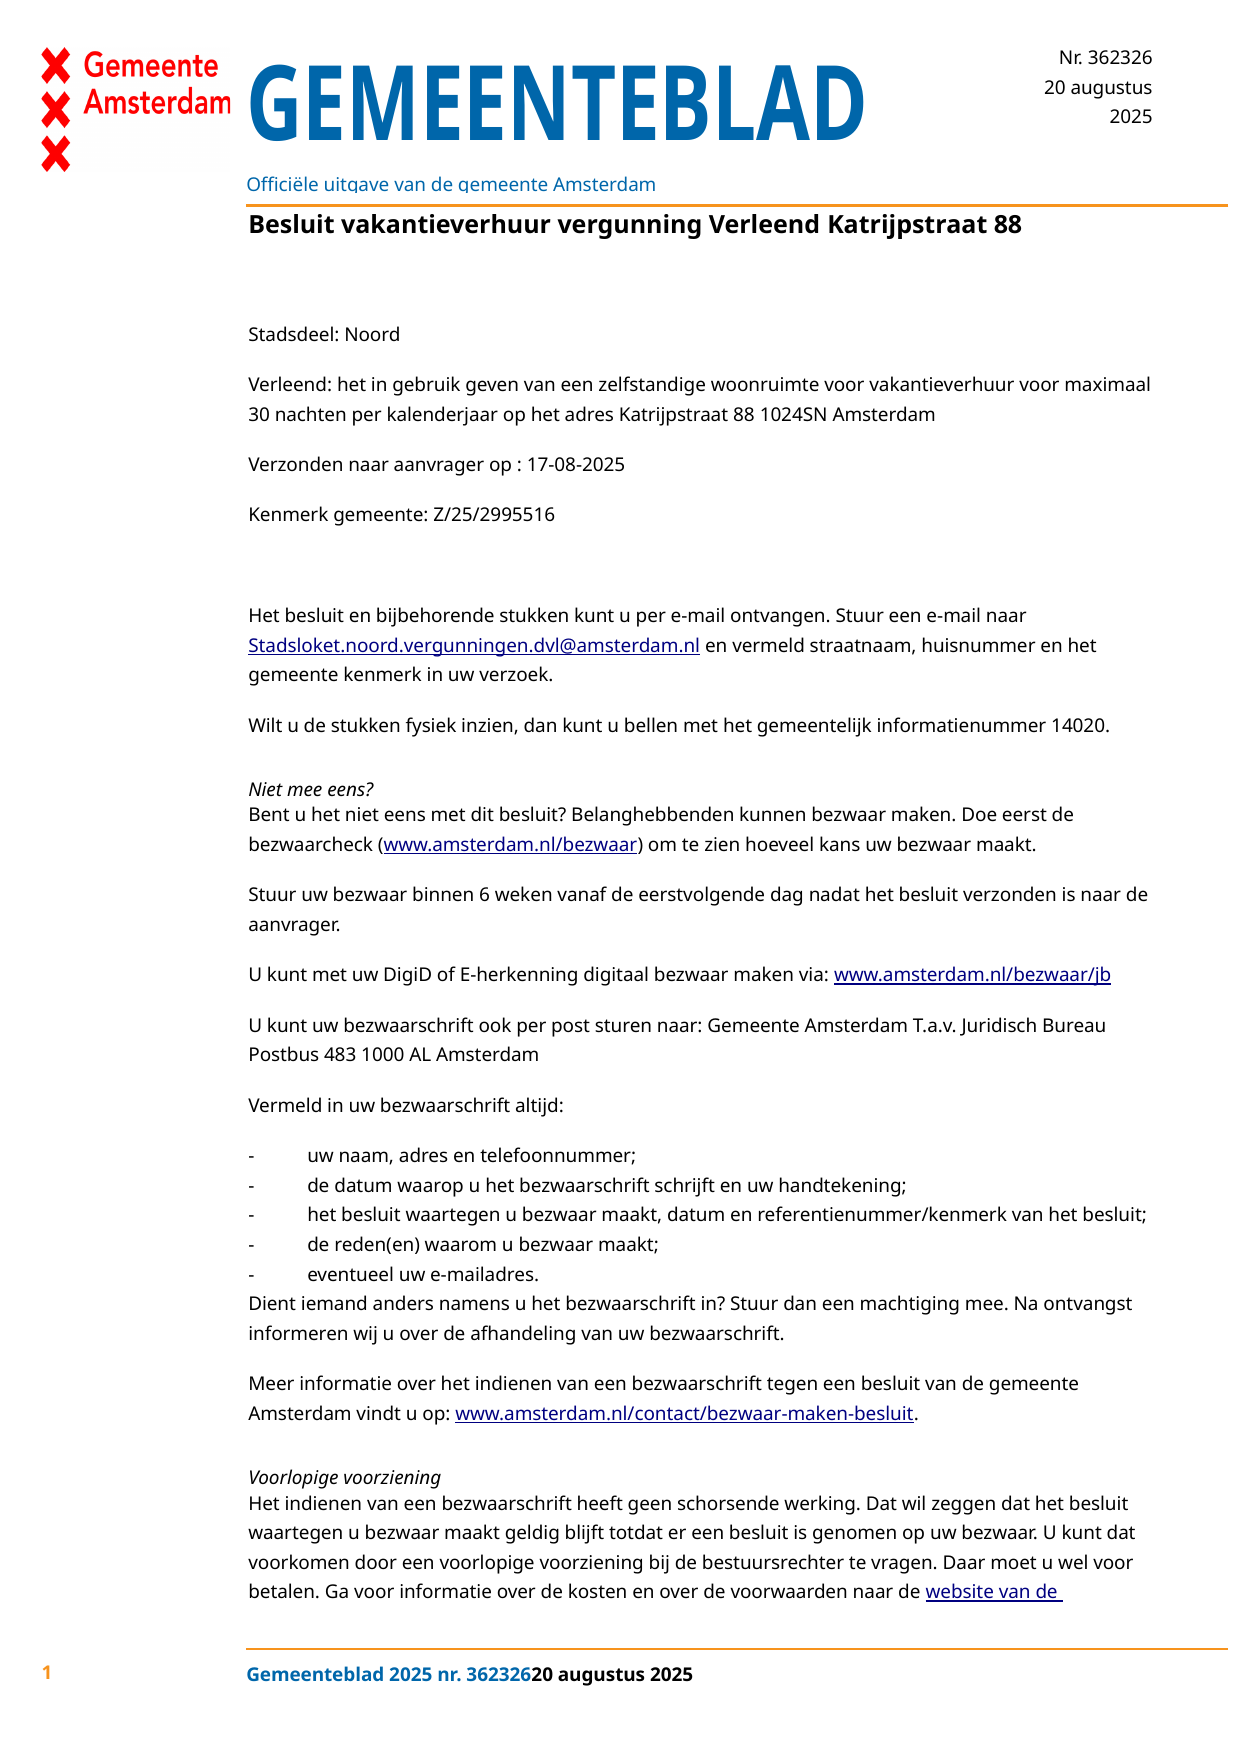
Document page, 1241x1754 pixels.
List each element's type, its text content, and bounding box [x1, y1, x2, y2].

picture [41, 47, 231, 172]
list de datum waarop u het bezwaarschrift schrijft en uw handtekening; [248, 1172, 1152, 1198]
text Besluit vakantieverhuur vergunning Verleend Katrijpstraat 88 [248, 207, 1152, 241]
text Wilt u de stukken fysiek inzien, dan kunt u bellen met het gemeentelijk informatienummer 14020. [248, 712, 1152, 738]
list eventueel uw e-mailadres. [248, 1261, 1152, 1287]
list uw naam, adres en telefoonnummer; [248, 1142, 1152, 1168]
text Dient iemand anders namens u het bezwaarschrift in? Stuur dan een machtiging mee. Na ontvangst informeren wij u over de afhandeling van uw bezwaarschrift. [248, 1290, 1152, 1346]
text Het indienen van een bezwaarschrift heeft geen schorsende werking. Dat wil zeggen dat het besluit waartegen u bezwaar maakt geldig blijft totdat er een besluit is genomen op uw bezwaar. U kunt dat voorkomen door een voorlopige voorziening bij de bestuursrechter te vragen. Daar moet u wel voor betalen. Ga voor informatie over de kosten en over de voorwaarden naar de website van de [248, 1490, 1152, 1604]
text U kunt met uw DigiD of E-herkenning digitaal bezwaar maken via: www.amsterdam.nl/bezwaar/jb [248, 962, 1152, 987]
text Meer informatie over het indienen van een bezwaarschrift tegen een besluit van de gemeente Amsterdam vindt u op: www.amsterdam.nl/contact/bezwaar-maken-besluit. [248, 1370, 1152, 1426]
text Voorlopige voorziening [248, 1464, 1152, 1490]
text Bent u het niet eens met dit besluit? Belanghebbenden kunnen bezwaar maken. Doe eerst de bezwaarcheck (www.amsterdam.nl/bezwaar) om te zien hoeveel kans uw bezwaar maakt. [248, 802, 1152, 857]
text Stadsdeel: Noord [248, 321, 1152, 346]
text Vermeld in uw bezwaarschrift altijd: [248, 1092, 1152, 1118]
text Het besluit en bijbehorende stukken kunt u per e-mail ontvangen. Stuur een e-mail naar Stadsloket.noord.vergunningen.dvl@amsterdam.nl en vermeld straatnaam, huisnummer en het gemeente kenmerk in uw verzoek. [248, 602, 1152, 687]
list de reden(en) waarom u bezwaar maakt; [248, 1231, 1152, 1257]
list het besluit waartegen u bezwaar maakt, datum en referentienummer/kenmerk van het besluit; [248, 1202, 1152, 1227]
text Verleend: het in gebruik geven van een zelfstandige woonruimte voor vakantieverhuur voor maximaal 30 nachten per kalenderjaar op het adres Katrijpstraat 88 1024SN Amsterdam [248, 371, 1152, 426]
text U kunt uw bezwaarschrift ook per post sturen naar: Gemeente Amsterdam T.a.v. Juridisch Bureau Postbus 483 1000 AL Amsterdam [248, 1012, 1152, 1067]
text Verzonden naar aanvrager op : 17-08-2025 [248, 451, 1152, 477]
text Stuur uw bezwaar binnen 6 weken vanaf de eerstvolgende dag nadat het besluit verzonden is naar de aanvrager. [248, 882, 1152, 937]
text Niet mee eens? [248, 776, 1152, 802]
text Kenmerk gemeente: Z/25/2995516 [248, 502, 1152, 527]
